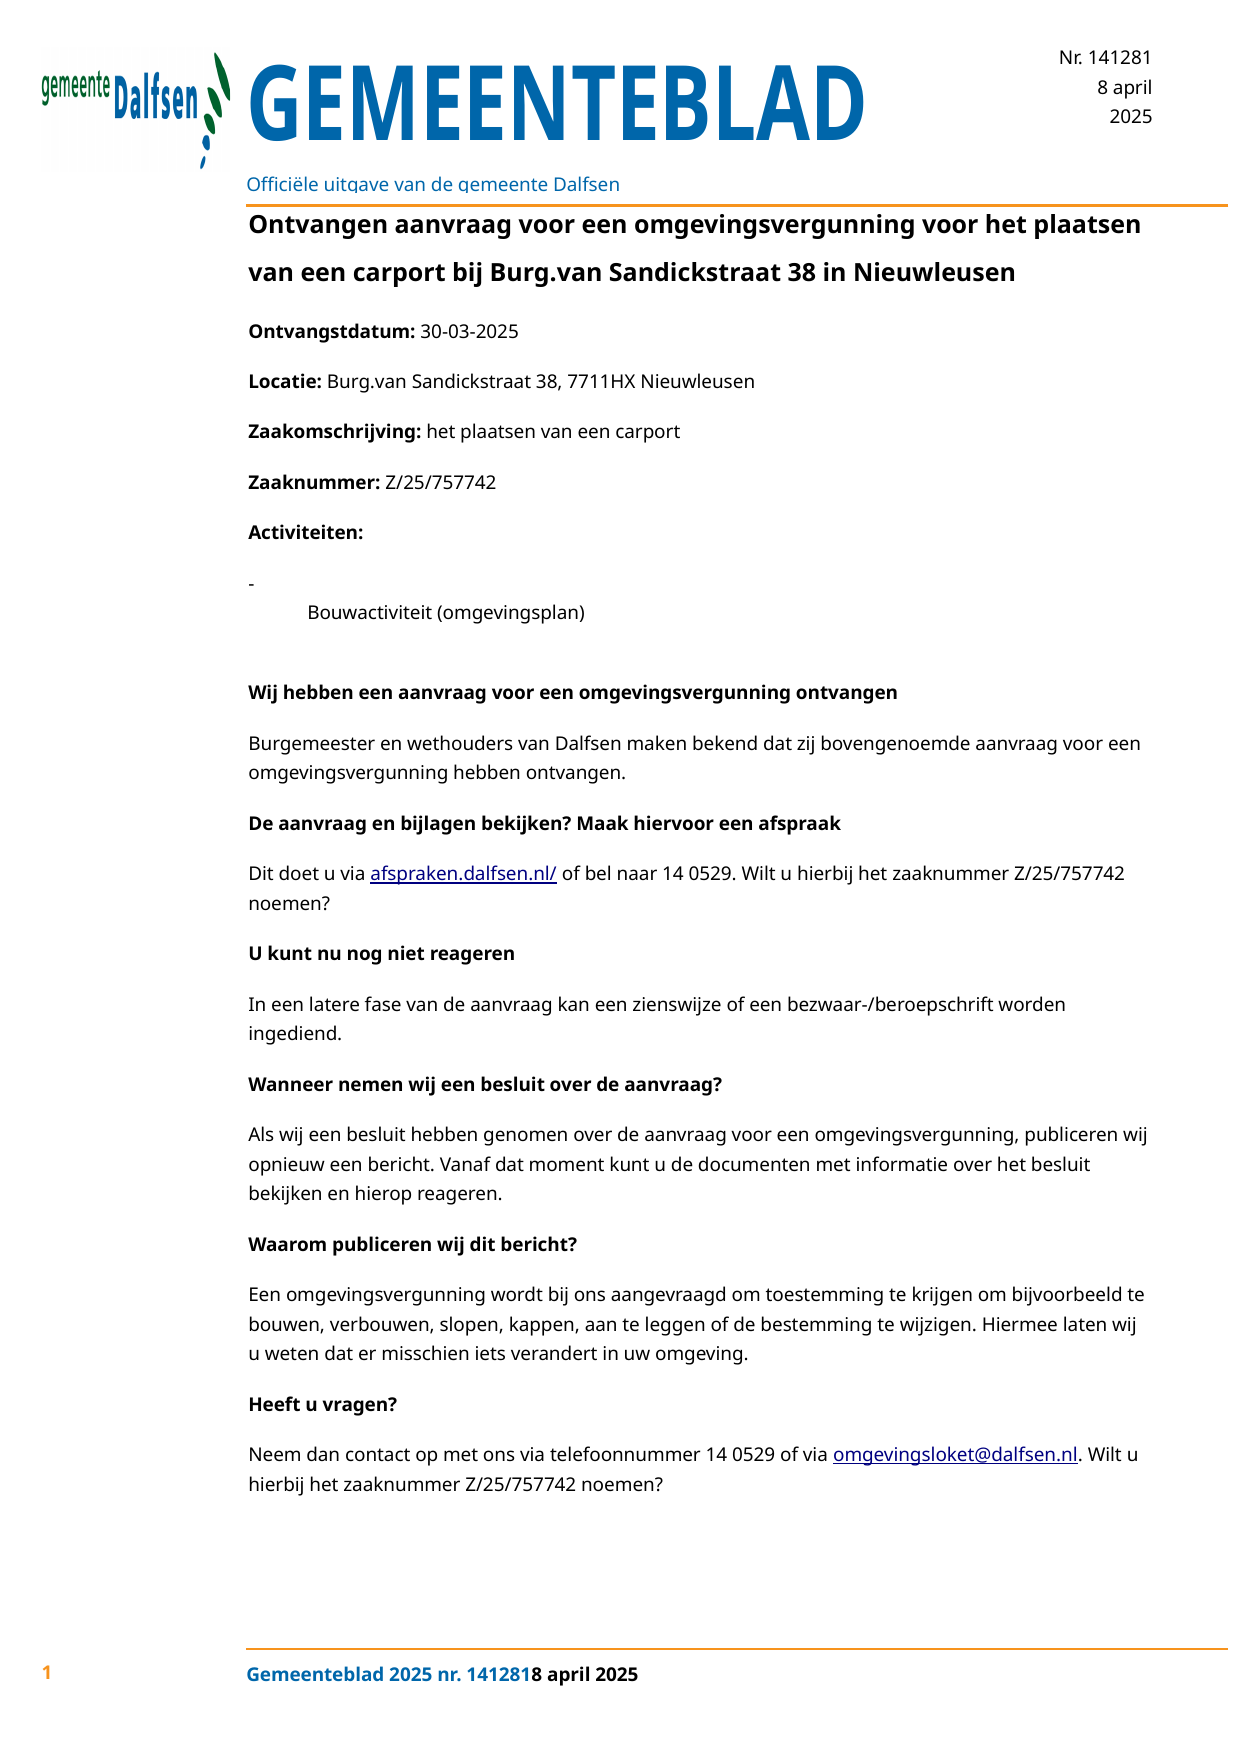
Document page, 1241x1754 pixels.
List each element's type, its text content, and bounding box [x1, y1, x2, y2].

text Neem dan contact op met ons via telefoonnummer 14 0529 of via omgevingsloket@dalfsen.nl. Wilt u hierbij het zaaknummer Z/25/757742 noemen? [248, 1441, 1152, 1497]
text Als wij een besluit hebben genomen over de aanvraag voor een omgevingsvergunning, publiceren wij opnieuw een bericht. Vanaf dat moment kunt u de documenten met informatie over het besluit bekijken en hierop reageren. [248, 1121, 1152, 1206]
picture [41, 47, 231, 172]
text Activiteiten: [248, 519, 1152, 545]
list Bouwactiviteit (omgevingsplan) [248, 599, 1152, 625]
text Waarom publiceren wij dit bericht? [248, 1231, 1152, 1257]
text Burgemeester en wethouders van Dalfsen maken bekend dat zij bovengenoemde aanvraag voor een omgevingsvergunning hebben ontvangen. [248, 730, 1152, 785]
text Een omgevingsvergunning wordt bij ons aangevraagd om toestemming te krijgen om bijvoorbeeld te bouwen, verbouwen, slopen, kappen, aan te leggen of de bestemming te wijzigen. Hiermee laten wij u weten dat er misschien iets verandert in uw omgeving. [248, 1281, 1152, 1366]
text Ontvangstdatum: 30-03-2025 [248, 318, 1152, 344]
text U kunt nu nog niet reageren [248, 940, 1152, 966]
text Ontvangen aanvraag voor een omgevingsvergunning voor het plaatsen van een carport bij Burg.van Sandickstraat 38 in Nieuwleusen [248, 207, 1152, 288]
text Zaakomschrijving: het plaatsen van een carport [248, 419, 1152, 444]
text In een latere fase van de aanvraag kan een zienswijze of een bezwaar-/beroepschrift worden ingediend. [248, 991, 1152, 1046]
text Wanneer nemen wij een besluit over de aanvraag? [248, 1071, 1152, 1097]
text Heeft u vragen? [248, 1391, 1152, 1417]
text De aanvraag en bijlagen bekijken? Maak hiervoor een afspraak [248, 810, 1152, 836]
text Locatie: Burg.van Sandickstraat 38, 7711HX Nieuwleusen [248, 368, 1152, 394]
text Wij hebben een aanvraag voor een omgevingsvergunning ontvangen [248, 679, 1152, 705]
text Dit doet u via afspraken.dalfsen.nl/ of bel naar 14 0529. Wilt u hierbij het zaaknummer Z/25/757742 noemen? [248, 860, 1152, 916]
text Zaaknummer: Z/25/757742 [248, 469, 1152, 495]
